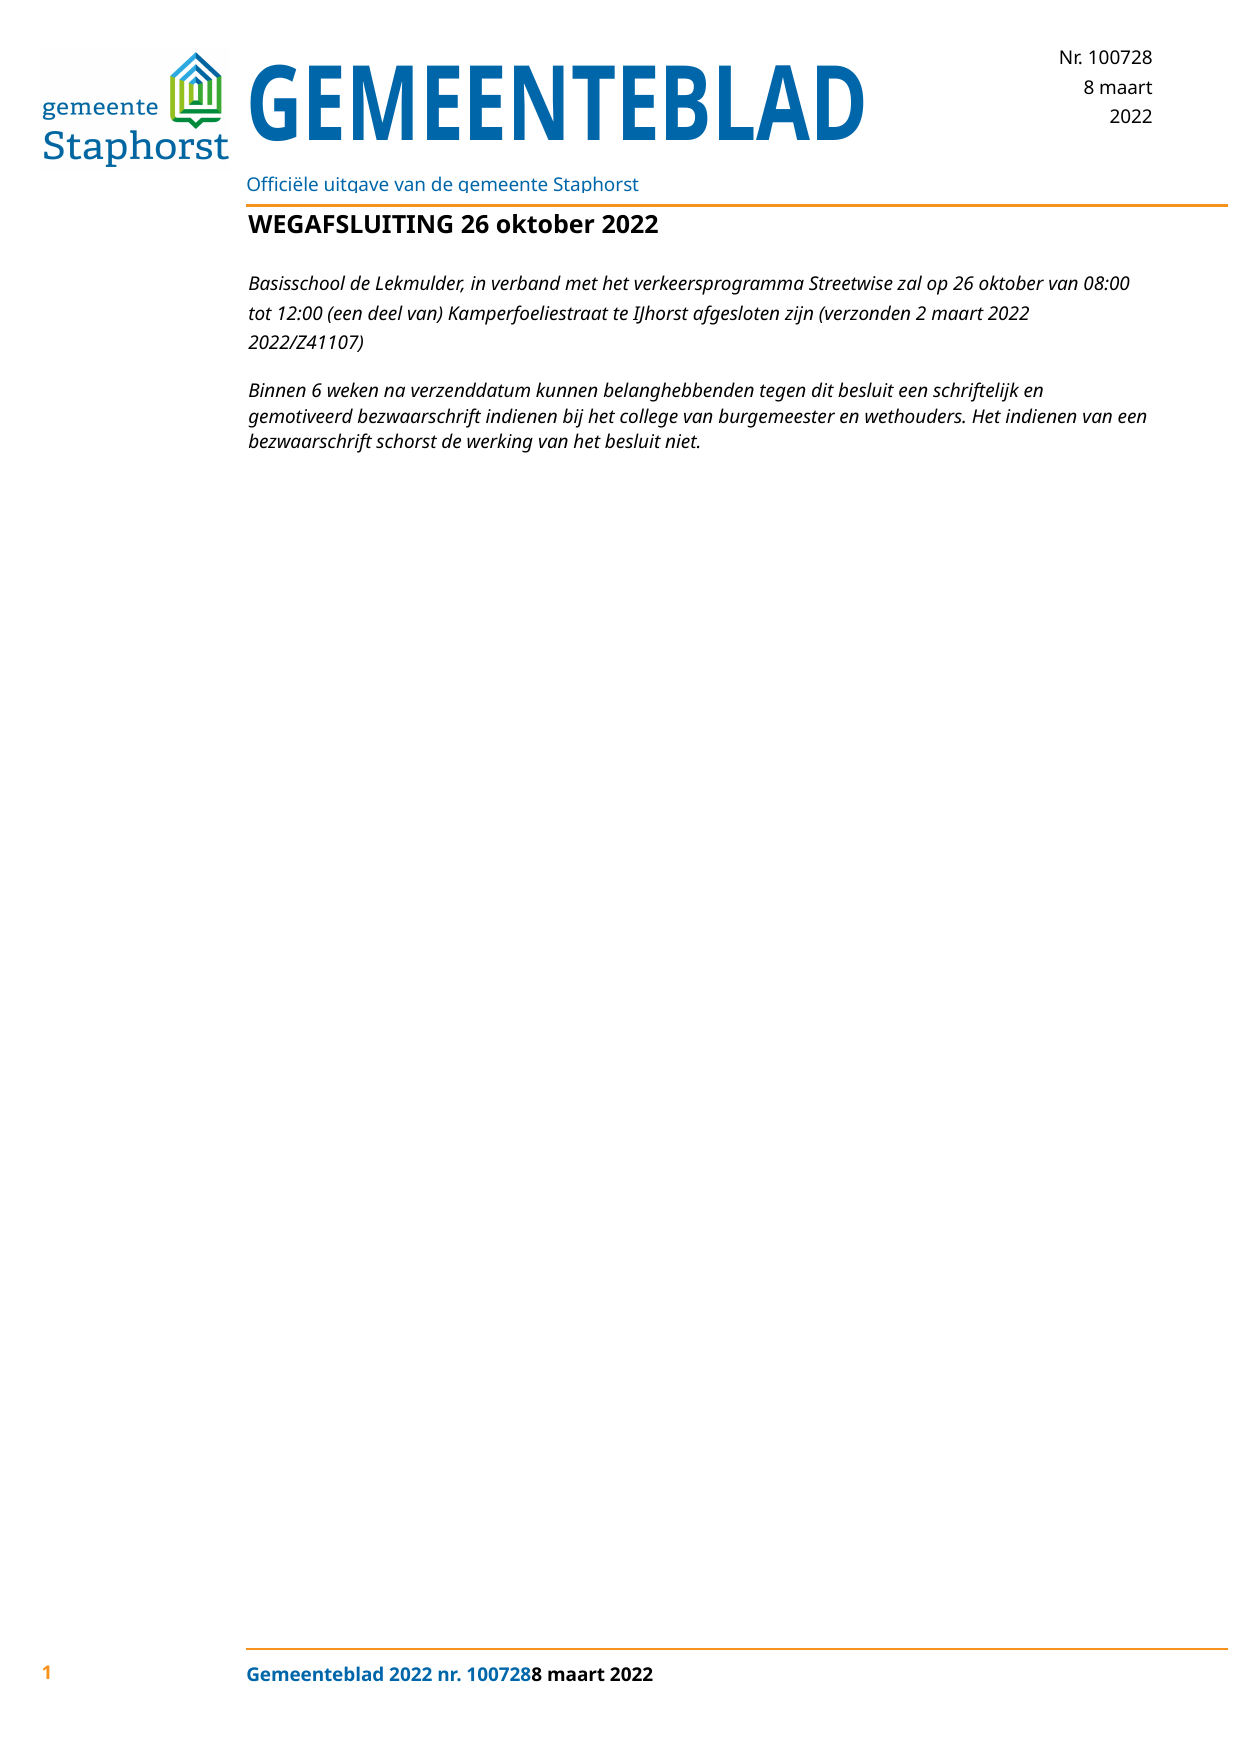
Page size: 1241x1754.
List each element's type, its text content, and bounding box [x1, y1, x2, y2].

text WEGAFSLUITING 26 oktober 2022 [248, 207, 1152, 241]
text Binnen 6 weken na verzenddatum kunnen belanghebbenden tegen dit besluit een schriftelijk en gemotiveerd bezwaarschrift indienen bij het college van burgemeester en wethouders. Het indienen van een bezwaarschrift schorst de werking van het besluit niet. [248, 377, 1152, 454]
text Basisschool de Lekmulder, in verband met het verkeersprogramma Streetwise zal op 26 oktober van 08:00 tot 12:00 (een deel van) Kamperfoeliestraat te IJhorst afgesloten zijn (verzonden 2 maart 2022 2022/Z41107) [248, 270, 1152, 355]
picture [41, 47, 231, 172]
